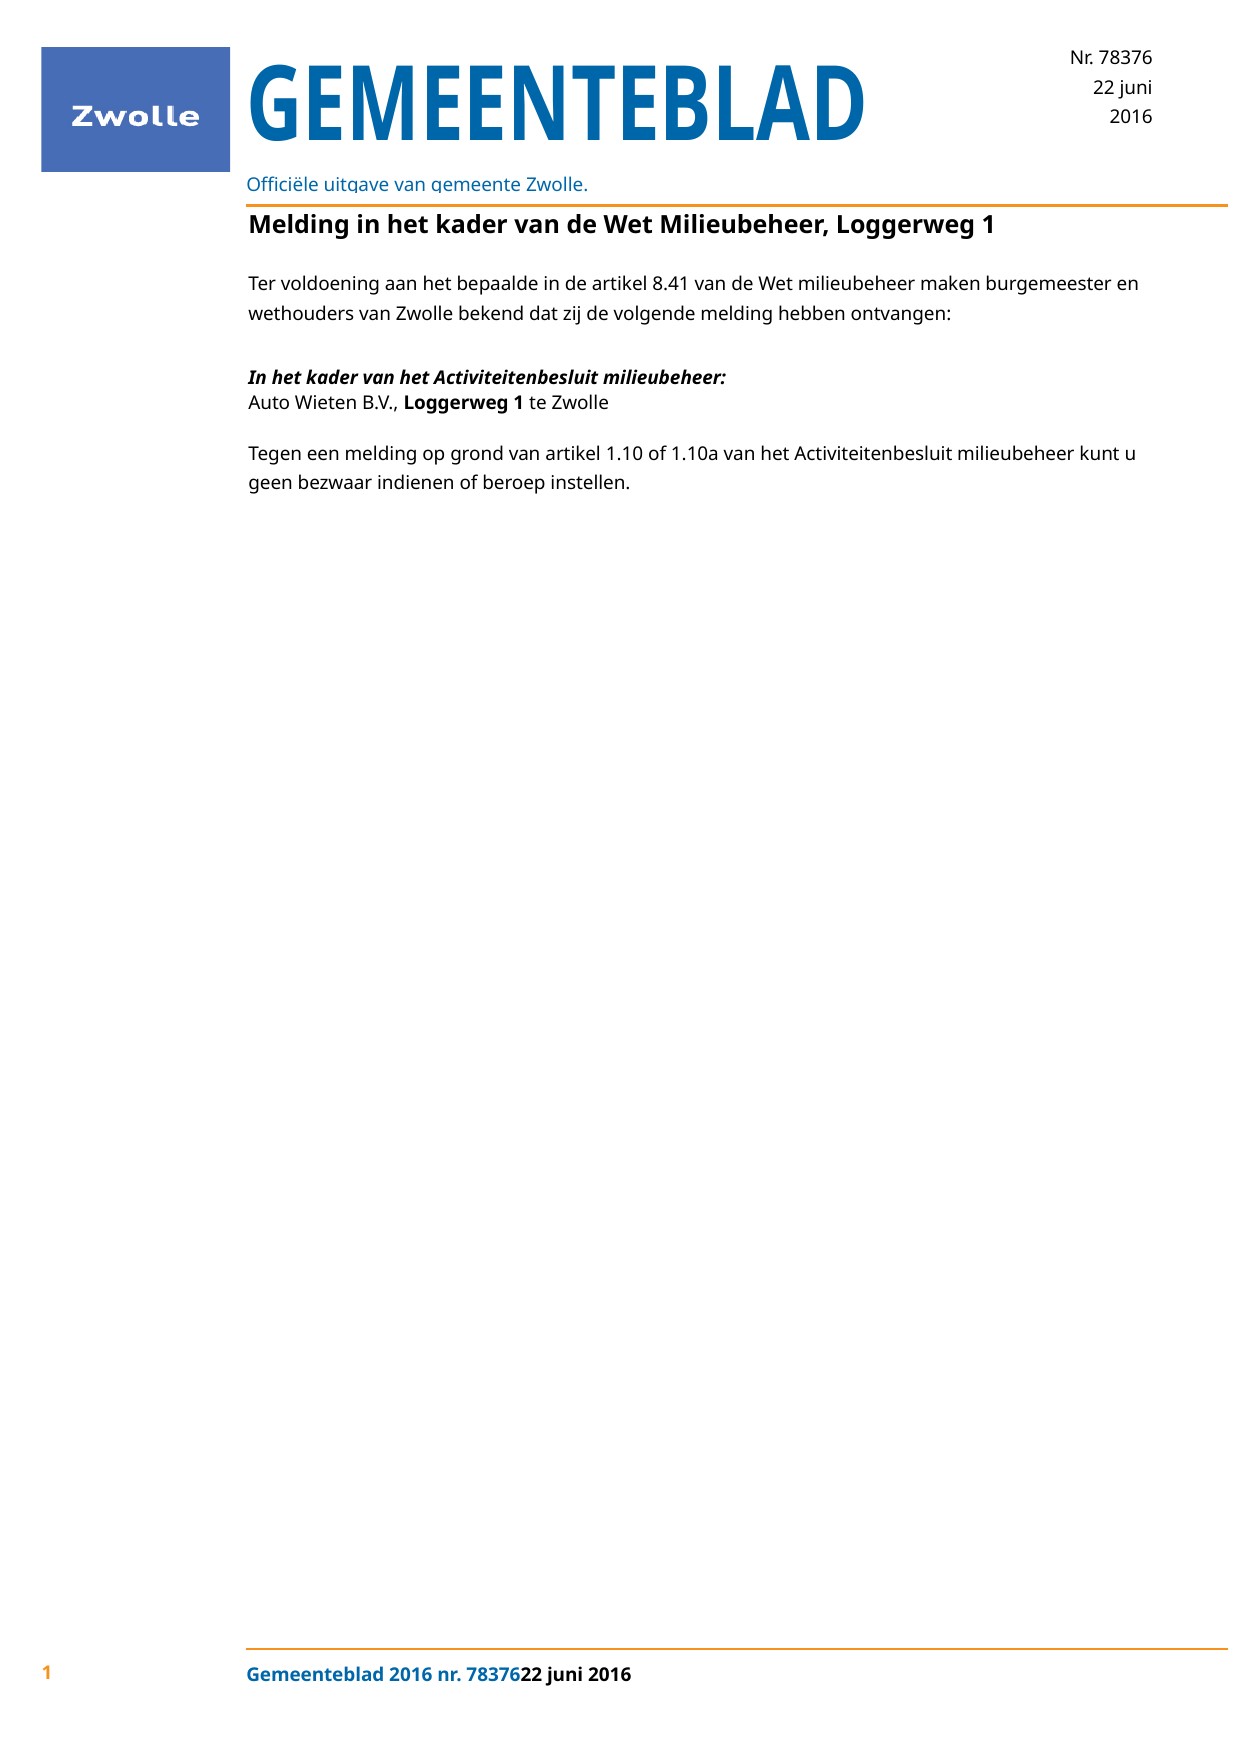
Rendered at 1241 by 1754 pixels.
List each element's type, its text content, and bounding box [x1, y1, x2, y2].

text Melding in het kader van de Wet Milieubeheer, Loggerweg 1 [248, 207, 1152, 241]
picture [41, 47, 231, 172]
text In het kader van het Activiteitenbesluit milieubeheer: [248, 364, 1152, 389]
text Auto Wieten B.V., Loggerweg 1 te Zwolle [248, 389, 1152, 415]
text Tegen een melding op grond van artikel 1.10 of 1.10a van het Activiteitenbesluit milieubeheer kunt u geen bezwaar indienen of beroep instellen. [248, 440, 1152, 495]
text Ter voldoening aan het bepaalde in de artikel 8.41 van de Wet milieubeheer maken burgemeester en wethouders van Zwolle bekend dat zij de volgende melding hebben ontvangen: [248, 270, 1152, 326]
